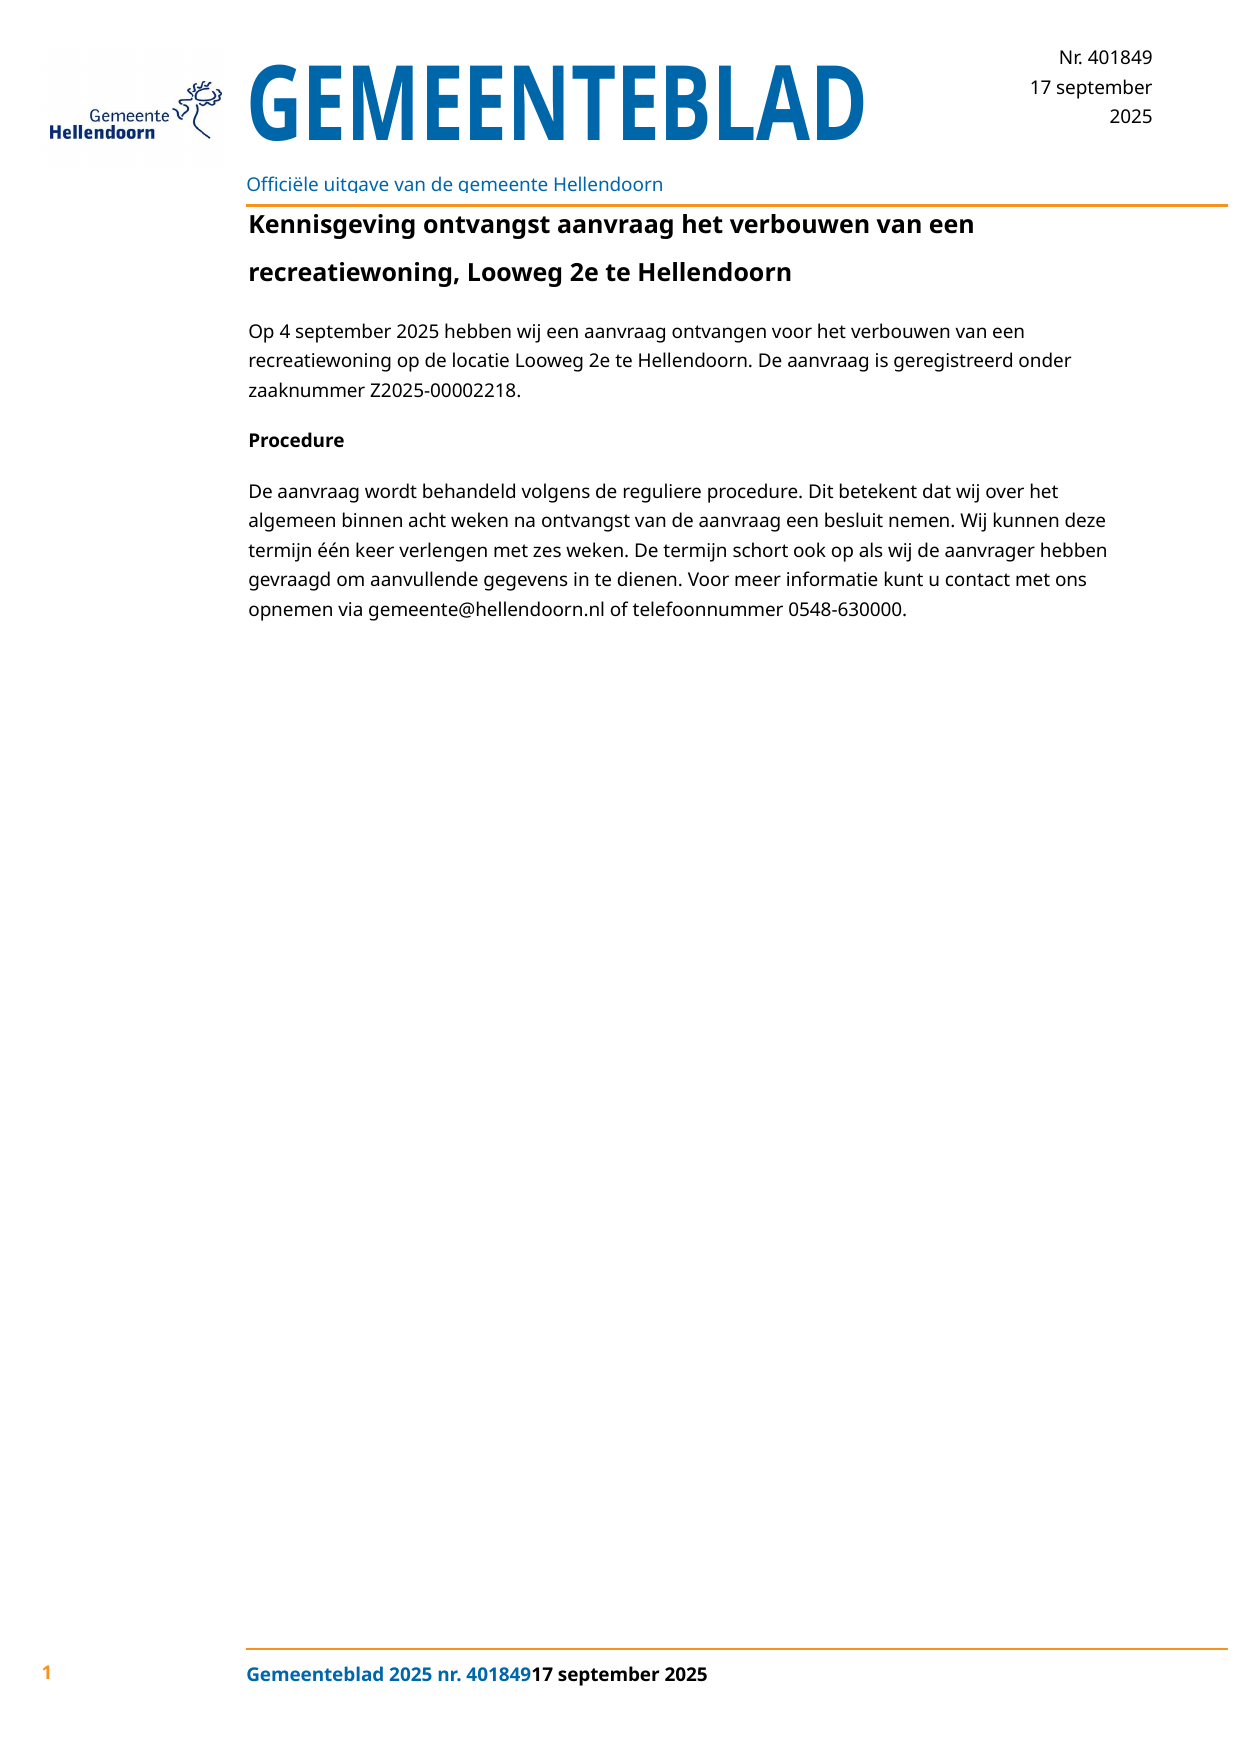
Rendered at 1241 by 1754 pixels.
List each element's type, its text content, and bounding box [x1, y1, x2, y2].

text De aanvraag wordt behandeld volgens de reguliere procedure. Dit betekent dat wij over het algemeen binnen acht weken na ontvangst van de aanvraag een besluit nemen. Wij kunnen deze termijn één keer verlengen met zes weken. De termijn schort ook op als wij de aanvrager hebben gevraagd om aanvullende gegevens in te dienen. Voor meer informatie kunt u contact met ons opnemen via gemeente@hellendoorn.nl of telefoonnummer 0548-630000. [248, 478, 1152, 622]
text Procedure [248, 427, 1152, 453]
picture [41, 47, 231, 172]
text Op 4 september 2025 hebben wij een aanvraag ontvangen voor het verbouwen van een recreatiewoning op de locatie Looweg 2e te Hellendoorn. De aanvraag is geregistreerd onder zaaknummer Z2025-00002218. [248, 318, 1152, 403]
text Kennisgeving ontvangst aanvraag het verbouwen van een recreatiewoning, Looweg 2e te Hellendoorn [248, 207, 1152, 288]
